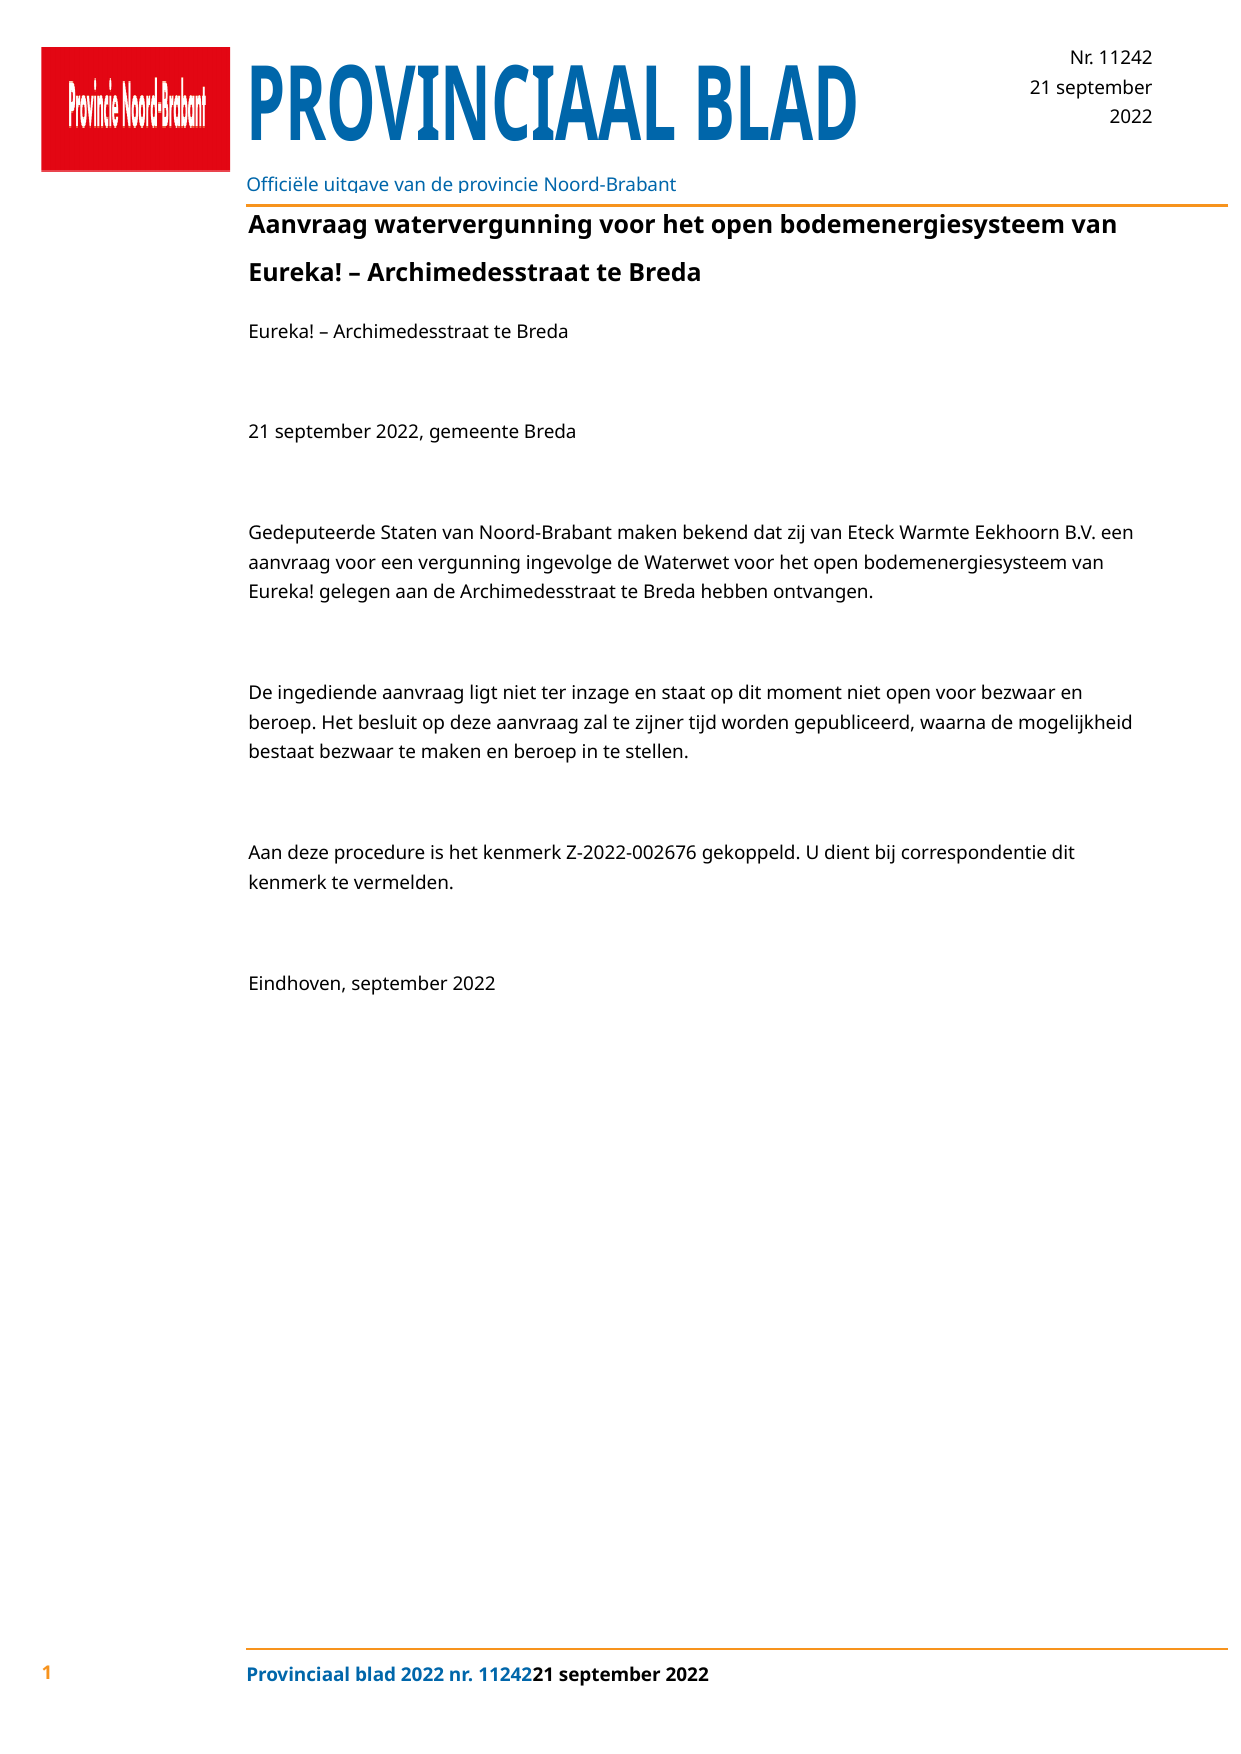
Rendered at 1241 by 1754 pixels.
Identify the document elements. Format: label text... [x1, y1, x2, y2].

text Gedeputeerde Staten van Noord-Brabant maken bekend dat zij van Eteck Warmte Eekhoorn B.V. een aanvraag voor een vergunning ingevolge de Waterwet voor het open bodemenergiesysteem van Eureka! gelegen aan de Archimedesstraat te Breda hebben ontvangen. [248, 519, 1152, 604]
text Eureka! – Archimedesstraat te Breda [248, 318, 1152, 344]
text De ingediende aanvraag ligt niet ter inzage en staat op dit moment niet open voor bezwaar en beroep. Het besluit op deze aanvraag zal te zijner tijd worden gepubliceerd, waarna de mogelijkheid bestaat bezwaar te maken en beroep in te stellen. [248, 679, 1152, 764]
text Aanvraag watervergunning voor het open bodemenergiesysteem van Eureka! – Archimedesstraat te Breda [248, 207, 1152, 288]
text Aan deze procedure is het kenmerk Z-2022-002676 gekoppeld. U dient bij correspondentie dit kenmerk te vermelden. [248, 839, 1152, 895]
text Eindhoven, september 2022 [248, 970, 1152, 996]
picture [41, 47, 231, 172]
text 21 september 2022, gemeente Breda [248, 419, 1152, 444]
